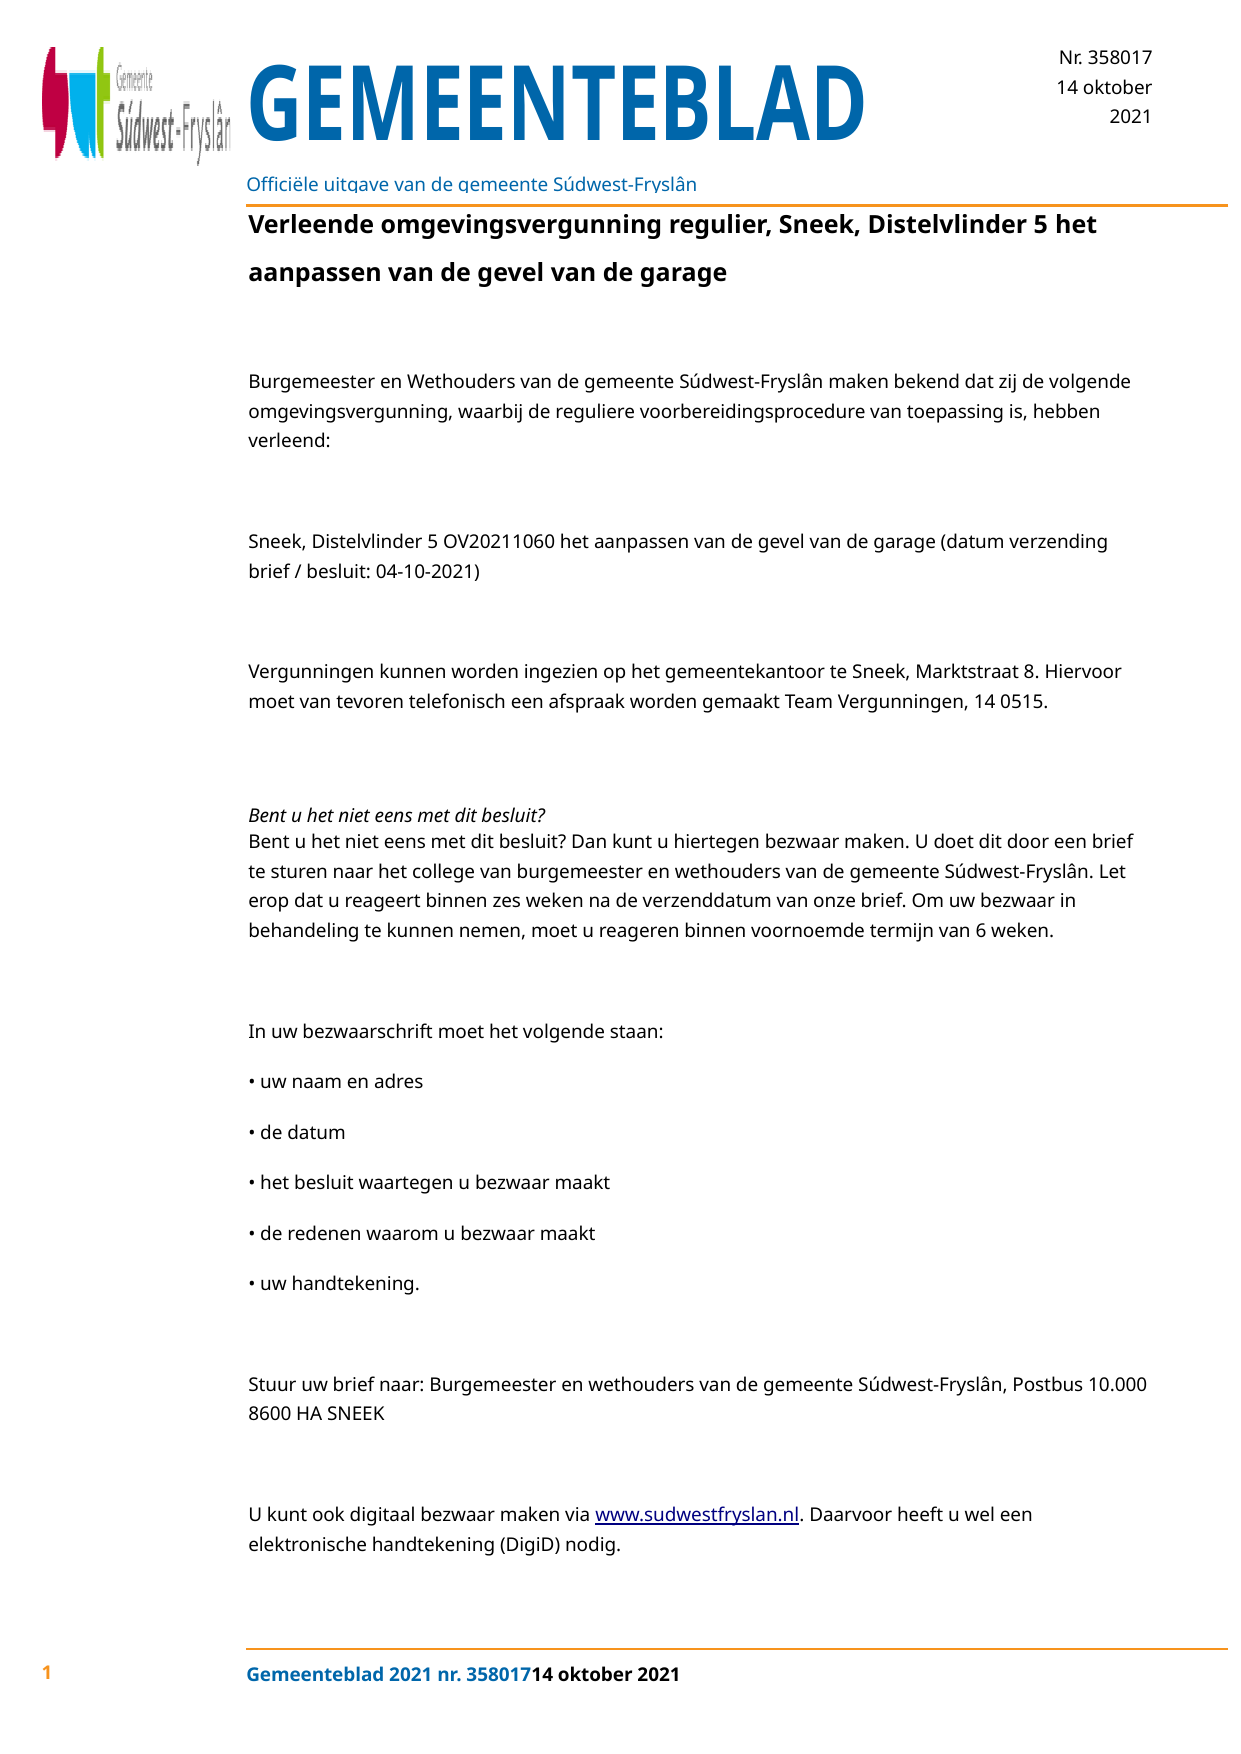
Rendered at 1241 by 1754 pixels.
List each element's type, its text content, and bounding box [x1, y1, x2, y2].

text Bent u het niet eens met dit besluit? [248, 803, 1152, 828]
text Vergunningen kunnen worden ingezien op het gemeentekantoor te Sneek, Marktstraat 8. Hiervoor moet van tevoren telefonisch een afspraak worden gemaakt Team Vergunningen, 14 0515. [248, 659, 1152, 714]
text • het besluit waartegen u bezwaar maakt [248, 1169, 1152, 1195]
text Sneek, Distelvlinder 5 OV20211060 het aanpassen van de gevel van de garage (datum verzending brief / besluit: 04-10-2021) [248, 528, 1152, 584]
text Stuur uw brief naar: Burgemeester en wethouders van de gemeente Súdwest-Fryslân, Postbus 10.000 8600 HA SNEEK [248, 1371, 1152, 1426]
text In uw bezwaarschrift moet het volgende staan: [248, 1018, 1152, 1044]
text • de redenen waarom u bezwaar maakt [248, 1220, 1152, 1245]
text Burgemeester en Wethouders van de gemeente Súdwest-Fryslân maken bekend dat zij de volgende omgevingsvergunning, waarbij de reguliere voorbereidingsprocedure van toepassing is, hebben verleend: [248, 368, 1152, 453]
text U kunt ook digitaal bezwaar maken via www.sudwestfryslan.nl. Daarvoor heeft u wel een elektronische handtekening (DigiD) nodig. [248, 1501, 1152, 1557]
text Bent u het niet eens met dit besluit? Dan kunt u hiertegen bezwaar maken. U doet dit door een brief te sturen naar het college van burgemeester en wethouders van de gemeente Súdwest-Fryslân. Let erop dat u reageert binnen zes weken na de verzenddatum van onze brief. Om uw bezwaar in behandeling te kunnen nemen, moet u reageren binnen voornoemde termijn van 6 weken. [248, 828, 1152, 943]
text • uw naam en adres [248, 1068, 1152, 1094]
text • de datum [248, 1119, 1152, 1144]
text • uw handtekening. [248, 1270, 1152, 1296]
text Verleende omgevingsvergunning regulier, Sneek, Distelvlinder 5 het aanpassen van de gevel van de garage [248, 207, 1152, 288]
picture [41, 47, 231, 172]
